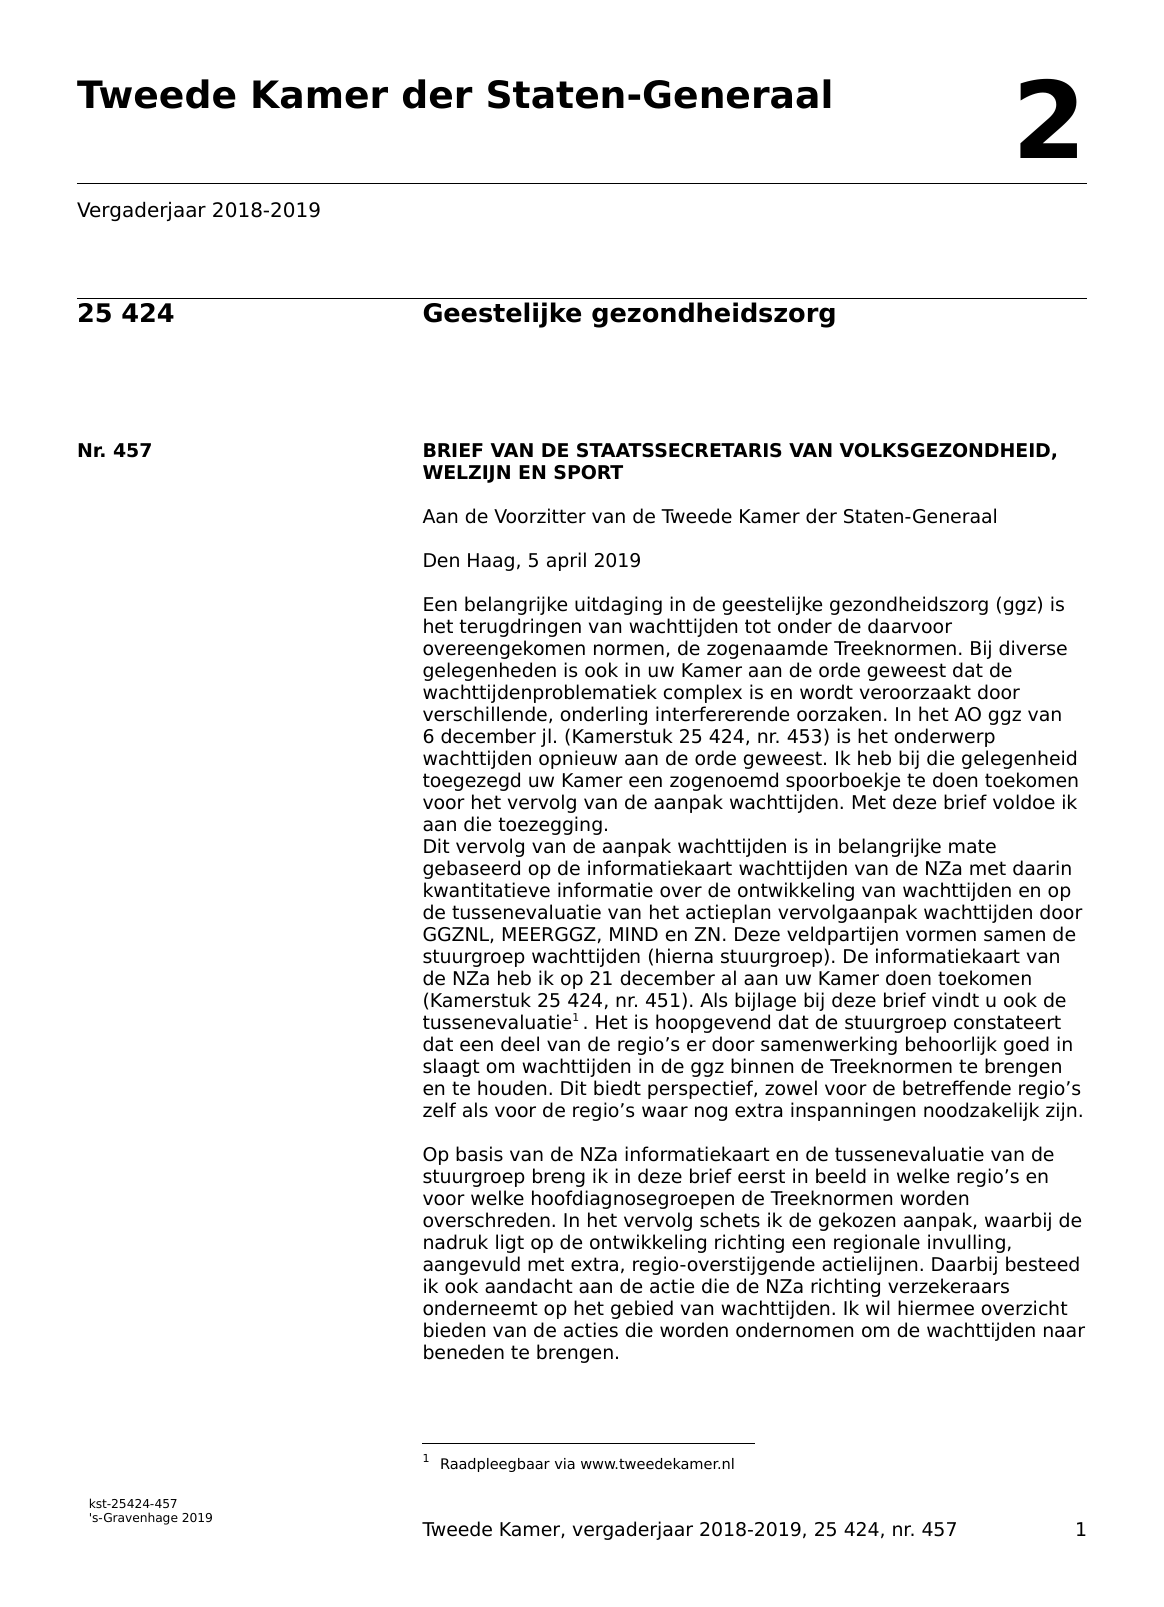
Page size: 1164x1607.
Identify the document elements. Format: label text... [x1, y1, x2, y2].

text Een belangrijke uitdaging in de geestelijke gezondheidszorg (ggz) is het terugdringen van wachttijden tot onder de daarvoor overeengekomen normen, de zogenaamde Treeknormen. Bij diverse gelegenheden is ook in uw Kamer aan de orde geweest dat de wachttijdenproblematiek complex is en wordt veroorzaakt door verschillende, onderling interfererende oorzaken. In het AO ggz van 6 december jl. (Kamerstuk 25 424, nr. 453) is het onderwerp wachttijden opnieuw aan de orde geweest. Ik heb bij die gelegenheid toegezegd uw Kamer een zogenoemd spoorboekje te doen toekomen voor het vervolg van de aanpak wachttijden. Met deze brief voldoe ik aan die toezegging. [422, 594, 1087, 836]
text Op basis van de NZa informatiekaart en de tussenevaluatie van de stuurgroep breng ik in deze brief eerst in beeld in welke regio’s en voor welke hoofdiagnosegroepen de Treeknormen worden overschreden. In het vervolg schets ik de gekozen aanpak, waarbij de nadruk ligt op de ontwikkeling richting een regionale invulling, aangevuld met extra, regio-overstijgende actielijnen. Daarbij besteed ik ook aandacht aan de actie die de NZa richting verzekeraars onderneemt op het gebied van wachttijden. Ik wil hiermee overzicht bieden van de acties die worden ondernomen om de wachttijden naar beneden te brengen. [422, 1144, 1087, 1364]
subtitle Nr. 457 BRIEF VAN DE STAATSSECRETARIS VAN VOLKSGEZONDHEID, WELZIJN EN SPORT [77, 440, 1087, 484]
subtitle 25 424 Geestelijke gezondheidszorg [77, 299, 1087, 329]
text Dit vervolg van de aanpak wachttijden is in belangrijke mate gebaseerd op de informatiekaart wachttijden van de NZa met daarin kwantitatieve informatie over de ontwikkeling van wachttijden en op de tussenevaluatie van het actieplan vervolgaanpak wachttijden door GGZNL, MEERGGZ, MIND en ZN. Deze veldpartijen vormen samen de stuurgroep wachttijden (hierna stuurgroep). De informatiekaart van de NZa heb ik op 21 december al aan uw Kamer doen toekomen (Kamerstuk 25 424, nr. 451). Als bijlage bij deze brief vindt u ook de tussenevaluatie. Het is hoopgevend dat de stuurgroep constateert dat een deel van de regio’s er door samenwerking behoorlijk goed in slaagt om wachttijden in de ggz binnen de Treeknormen te brengen en te houden. Dit biedt perspectief, zowel voor de betreffende regio’s zelf als voor de regio’s waar nog extra inspanningen noodzakelijk zijn. [422, 836, 1087, 1122]
table_cell Vergaderjaar 2018-2019 [77, 184, 1087, 298]
table_header Tweede Kamer der Staten-Generaal [77, 59, 886, 183]
text kst-25424-457 [88, 1497, 323, 1511]
table_header 2 [886, 59, 1087, 183]
text Den Haag, 5 april 2019 [422, 550, 1087, 572]
text 's-Gravenhage 2019 [88, 1511, 323, 1525]
text Raadpleegbaar via www.tweedekamer.nl [422, 1452, 1087, 1474]
text Aan de Voorzitter van de Tweede Kamer der Staten-Generaal [422, 506, 1087, 528]
